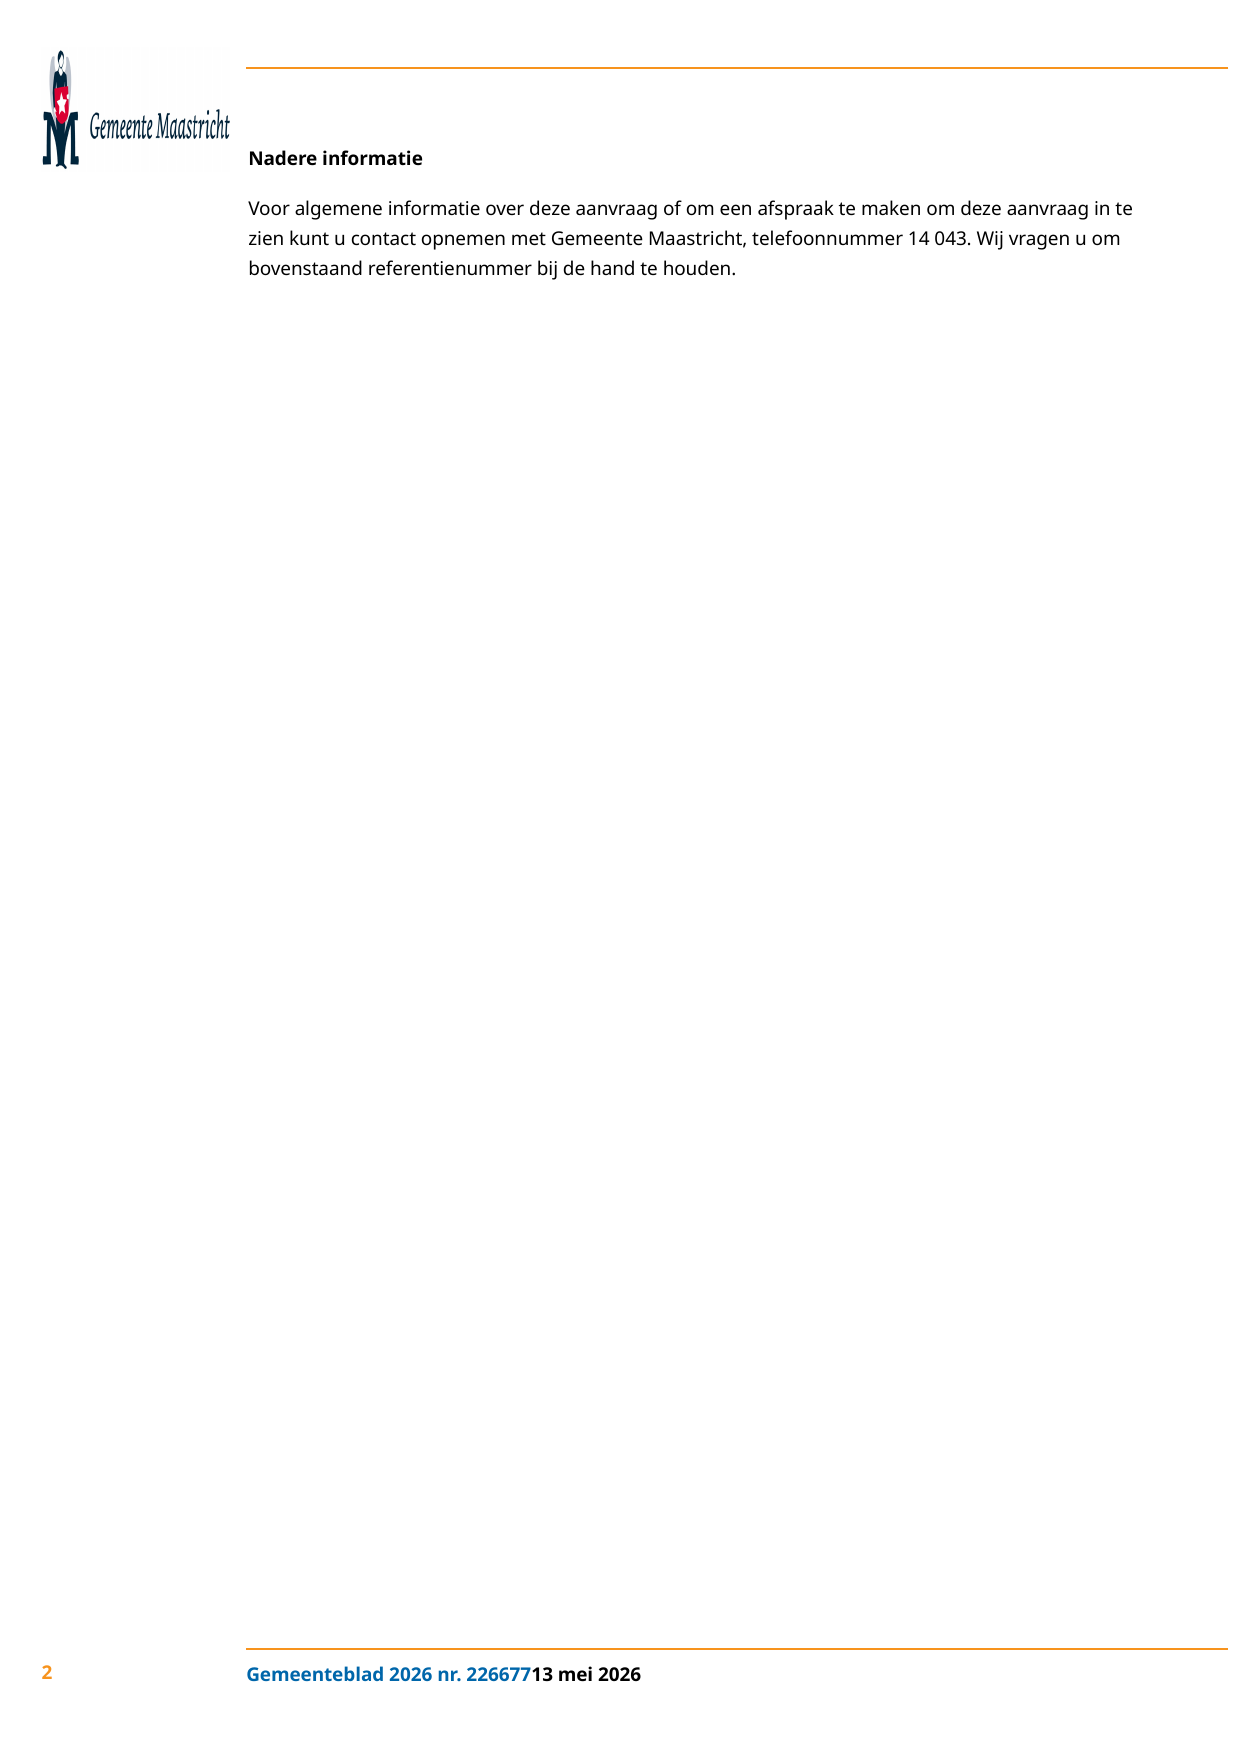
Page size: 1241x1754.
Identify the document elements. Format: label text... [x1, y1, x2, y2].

picture [41, 47, 231, 172]
text Nadere informatie [248, 145, 1152, 171]
text Voor algemene informatie over deze aanvraag of om een afspraak te maken om deze aanvraag in te zien kunt u contact opnemen met Gemeente Maastricht, telefoonnummer 14 043. Wij vragen u om bovenstaand referentienummer bij de hand te houden. [248, 196, 1152, 281]
